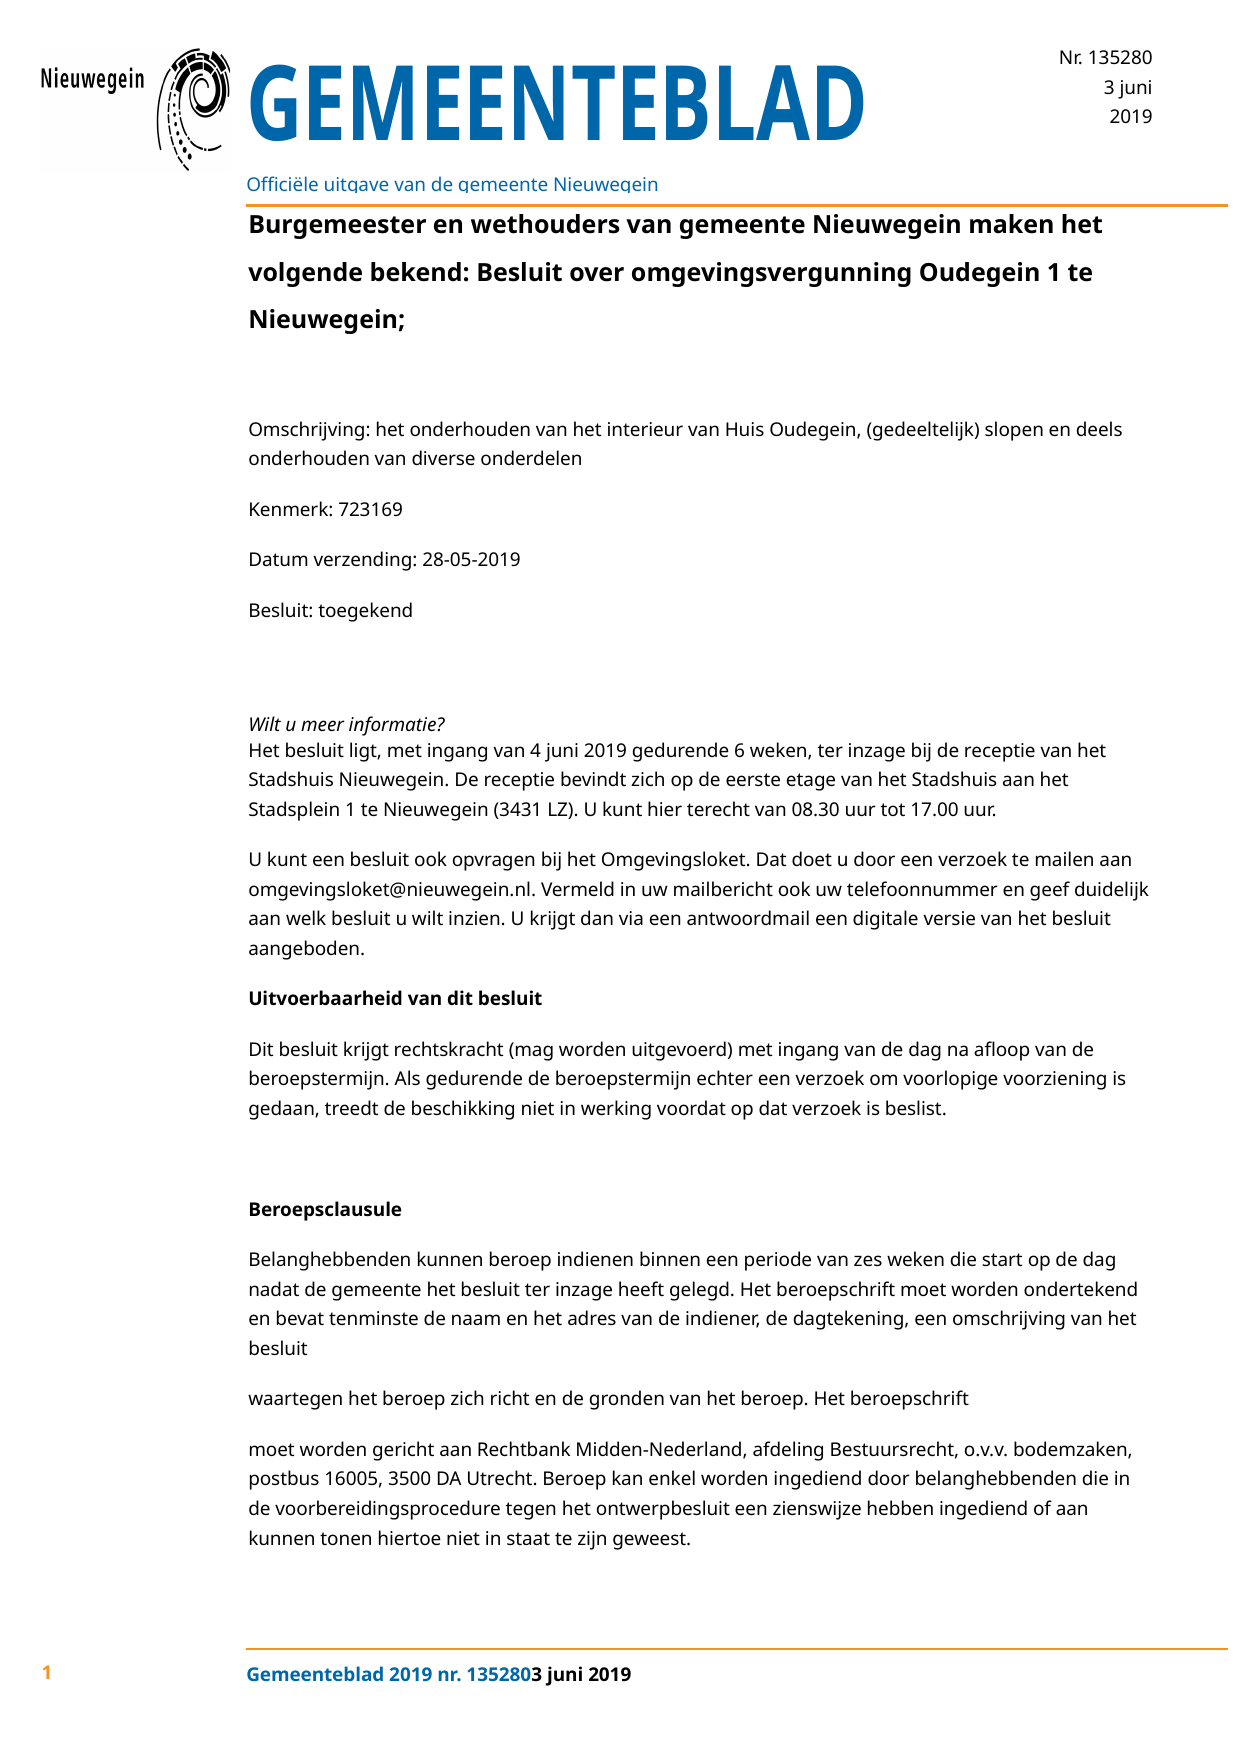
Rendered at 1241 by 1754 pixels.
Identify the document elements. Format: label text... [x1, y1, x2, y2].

text Dit besluit krijgt rechtskracht (mag worden uitgevoerd) met ingang van de dag na afloop van de beroepstermijn. Als gedurende de beroepstermijn echter een verzoek om voorlopige voorziening is gedaan, treedt de beschikking niet in werking voordat op dat verzoek is beslist. [248, 1036, 1152, 1121]
text moet worden gericht aan Rechtbank Midden-Nederland, afdeling Bestuursrecht, o.v.v. bodemzaken, postbus 16005, 3500 DA Utrecht. Beroep kan enkel worden ingediend door belanghebbenden die in de voorbereidingsprocedure tegen het ontwerpbesluit een zienswijze hebben ingediend of aan kunnen tonen hiertoe niet in staat te zijn geweest. [248, 1436, 1152, 1551]
text Uitvoerbaarheid van dit besluit [248, 986, 1152, 1011]
picture [41, 47, 231, 172]
text Het besluit ligt, met ingang van 4 juni 2019 gedurende 6 weken, ter inzage bij de receptie van het Stadshuis Nieuwegein. De receptie bevindt zich op de eerste etage van het Stadshuis aan het Stadsplein 1 te Nieuwegein (3431 LZ). U kunt hier terecht van 08.30 uur tot 17.00 uur. [248, 737, 1152, 822]
text Beroepsclausule [248, 1196, 1152, 1222]
text U kunt een besluit ook opvragen bij het Omgevingsloket. Dat doet u door een verzoek te mailen aan omgevingsloket@nieuwegein.nl. Vermeld in uw mailbericht ook uw telefoonnummer en geef duidelijk aan welk besluit u wilt inzien. U krijgt dan via een antwoordmail een digitale versie van het besluit aangeboden. [248, 846, 1152, 961]
text Burgemeester en wethouders van gemeente Nieuwegein maken het volgende bekend: Besluit over omgevingsvergunning Oudegein 1 te Nieuwegein; [248, 207, 1152, 336]
text waartegen het beroep zich richt en de gronden van het beroep. Het beroepschrift [248, 1386, 1152, 1411]
text Belanghebbenden kunnen beroep indienen binnen een periode van zes weken die start op de dag nadat de gemeente het besluit ter inzage heeft gelegd. Het beroepschrift moet worden ondertekend en bevat tenminste de naam en het adres van de indiener, de dagtekening, een omschrijving van het besluit [248, 1246, 1152, 1361]
text Wilt u meer informatie? [248, 711, 1152, 737]
text Besluit: toegekend [248, 597, 1152, 622]
text Omschrijving: het onderhouden van het interieur van Huis Oudegein, (gedeeltelijk) slopen en deels onderhouden van diverse onderdelen [248, 416, 1152, 471]
text Kenmerk: 723169 [248, 496, 1152, 522]
text Datum verzending: 28-05-2019 [248, 546, 1152, 572]
